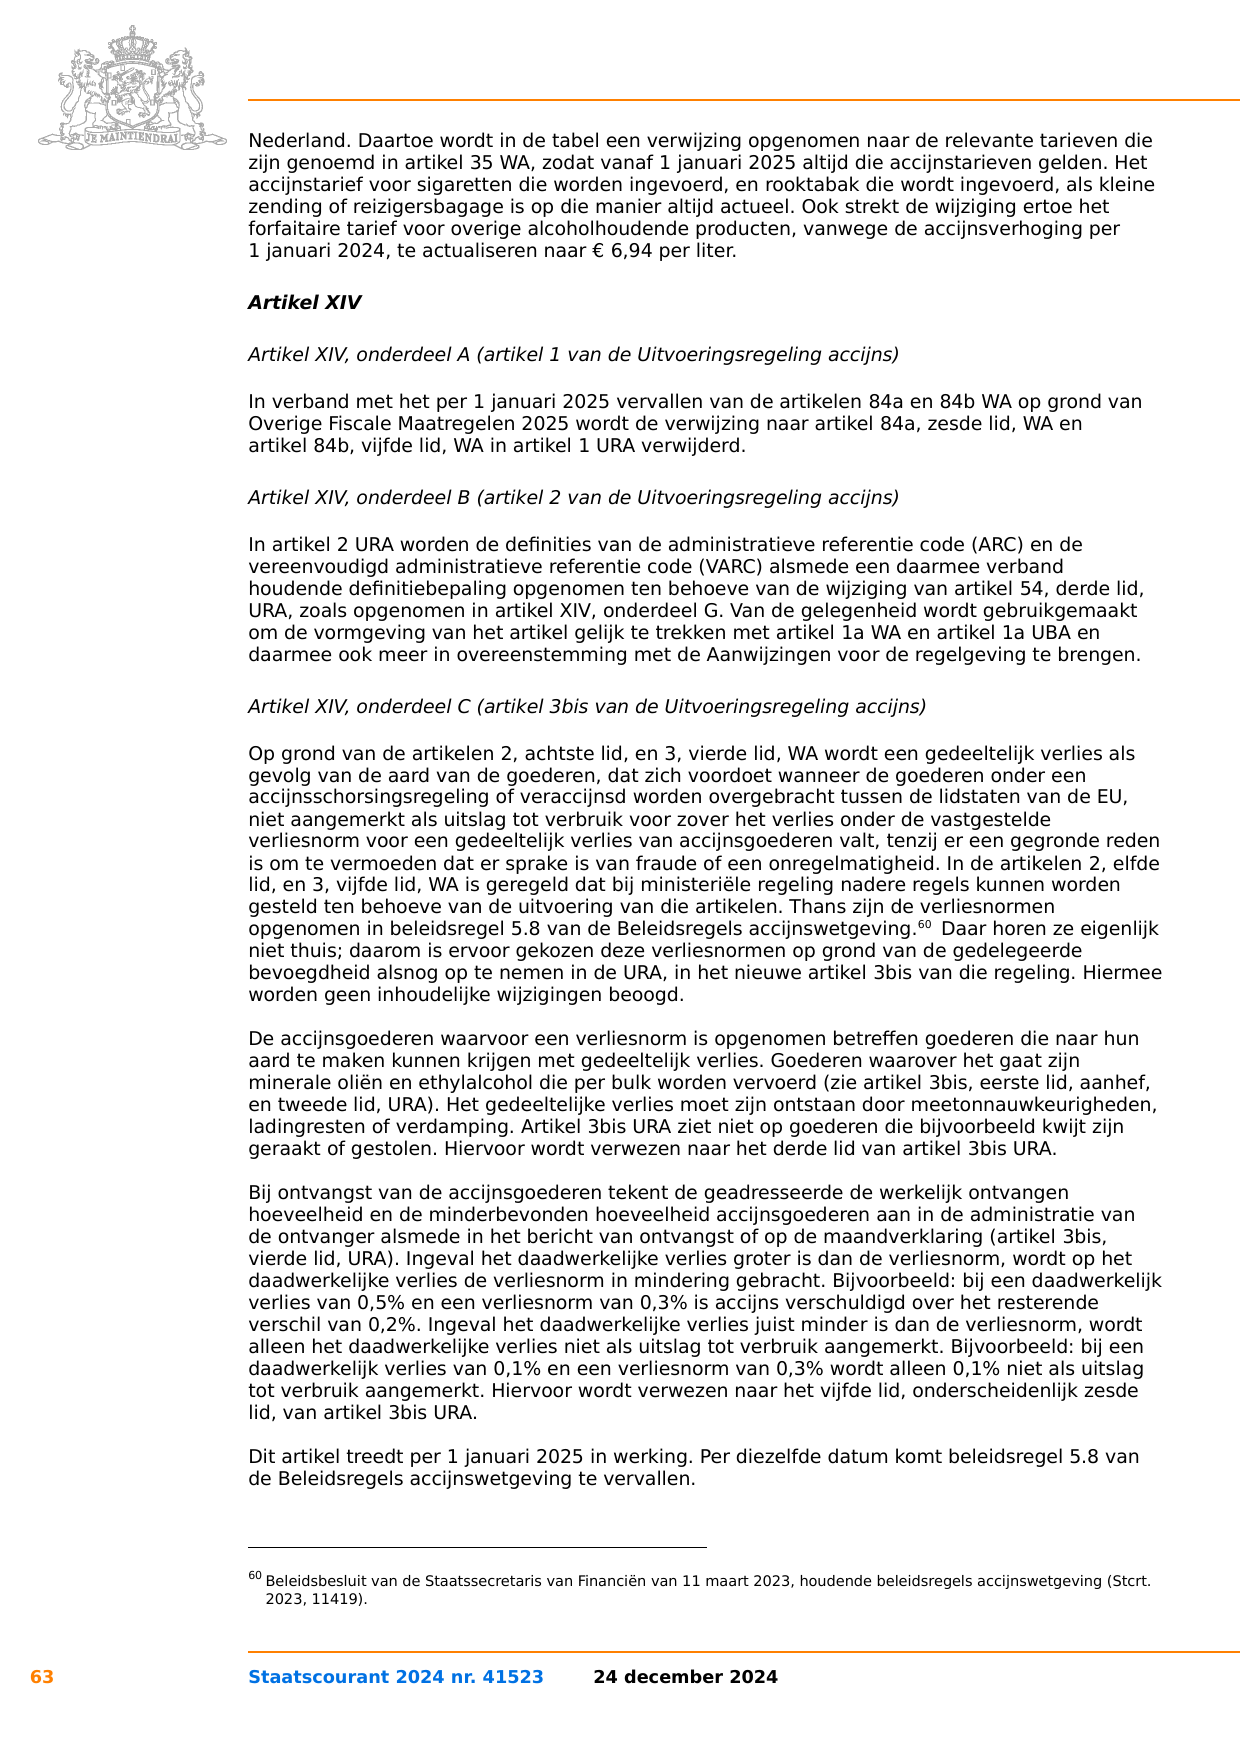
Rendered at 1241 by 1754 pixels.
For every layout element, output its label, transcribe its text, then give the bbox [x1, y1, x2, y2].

subtitle Artikel XIV [248, 292, 1163, 314]
text In verband met het per 1 januari 2025 vervallen van de artikelen 84a en 84b WA op grond van Overige Fiscale Maatregelen 2025 wordt de verwijzing naar artikel 84a, zesde lid, WA en artikel 84b, vijfde lid, WA in artikel 1 URA verwijderd. [248, 391, 1163, 457]
text Beleidsbesluit van de Staatssecretaris van Financiën van 11 maart 2023, houdende beleidsregels accijnswetgeving (Stcrt. 2023, 11419). [248, 1569, 1163, 1608]
subtitle Artikel XIV, onderdeel B (artikel 2 van de Uitvoeringsregeling accijns) [248, 487, 1163, 509]
subtitle Artikel XIV, onderdeel C (artikel 3bis van de Uitvoeringsregeling accijns) [248, 696, 1163, 717]
text De accijnsgoederen waarvoor een verliesnorm is opgenomen betreffen goederen die naar hun aard te maken kunnen krijgen met gedeeltelijk verlies. Goederen waarover het gaat zijn minerale oliën en ethylalcohol die per bulk worden vervoerd (zie artikel 3bis, eerste lid, aanhef, en tweede lid, URA). Het gedeeltelijke verlies moet zijn ontstaan door meetonnauwkeurigheden, ladingresten of verdamping. Artikel 3bis URA ziet niet op goederen die bijvoorbeeld kwijt zijn geraakt of gestolen. Hiervoor wordt verwezen naar het derde lid van artikel 3bis URA. [248, 1028, 1163, 1160]
text Dit artikel treedt per 1 januari 2025 in werking. Per diezelfde datum komt beleidsregel 5.8 van de Beleidsregels accijnswetgeving te vervallen. [248, 1446, 1163, 1489]
text Bij ontvangst van de accijnsgoederen tekent de geadresseerde de werkelijk ontvangen hoeveelheid en de minderbevonden hoeveelheid accijnsgoederen aan in de administratie van de ontvanger alsmede in het bericht van ontvangst of op de maandverklaring (artikel 3bis, vierde lid, URA). Ingeval het daadwerkelijke verlies groter is dan de verliesnorm, wordt op het daadwerkelijke verlies de verliesnorm in mindering gebracht. Bijvoorbeeld: bij een daadwerkelijk verlies van 0,5% en een verliesnorm van 0,3% is accijns verschuldigd over het resterende verschil van 0,2%. Ingeval het daadwerkelijke verlies juist minder is dan de verliesnorm, wordt alleen het daadwerkelijke verlies niet als uitslag tot verbruik aangemerkt. Bijvoorbeeld: bij een daadwerkelijk verlies van 0,1% en een verliesnorm van 0,3% wordt alleen 0,1% niet als uitslag tot verbruik aangemerkt. Hiervoor wordt verwezen naar het vijfde lid, onderscheidenlijk zesde lid, van artikel 3bis URA. [248, 1182, 1163, 1424]
text Nederland. Daartoe wordt in de tabel een verwijzing opgenomen naar de relevante tarieven die zijn genoemd in artikel 35 WA, zodat vanaf 1 januari 2025 altijd die accijnstarieven gelden. Het accijnstarief voor sigaretten die worden ingevoerd, en rooktabak die wordt ingevoerd, als kleine zending of reizigersbagage is op die manier altijd actueel. Ook strekt de wijziging ertoe het forfaitaire tarief voor overige alcoholhoudende producten, vanwege de accijnsverhoging per 1 januari 2024, te actualiseren naar € 6,94 per liter. [248, 130, 1163, 262]
subtitle Artikel XIV, onderdeel A (artikel 1 van de Uitvoeringsregeling accijns) [248, 344, 1163, 366]
text Op grond van de artikelen 2, achtste lid, en 3, vierde lid, WA wordt een gedeeltelijk verlies als gevolg van de aard van de goederen, dat zich voordoet wanneer de goederen onder een accijnsschorsingsregeling of veraccijnsd worden overgebracht tussen de lidstaten van de EU, niet aangemerkt als uitslag tot verbruik voor zover het verlies onder de vastgestelde verliesnorm voor een gedeeltelijk verlies van accijnsgoederen valt, tenzij er een gegronde reden is om te vermoeden dat er sprake is van fraude of een onregelmatigheid. In de artikelen 2, elfde lid, en 3, vijfde lid, WA is geregeld dat bij ministeriële regeling nadere regels kunnen worden gesteld ten behoeve van de uitvoering van die artikelen. Thans zijn de verliesnormen opgenomen in beleidsregel 5.8 van de Beleidsregels accijnswetgeving. Daar horen ze eigenlijk niet thuis; daarom is ervoor gekozen deze verliesnormen op grond van de gedelegeerde bevoegdheid alsnog op te nemen in de URA, in het nieuwe artikel 3bis van die regeling. Hiermee worden geen inhoudelijke wijzigingen beoogd. [248, 742, 1163, 1006]
picture [38, 25, 227, 150]
text In artikel 2 URA worden de definities van de administratieve referentie code (ARC) en de vereenvoudigd administratieve referentie code (VARC) alsmede een daarmee verband houdende definitiebepaling opgenomen ten behoeve van de wijziging van artikel 54, derde lid, URA, zoals opgenomen in artikel XIV, onderdeel G. Van de gelegenheid wordt gebruikgemaakt om de vormgeving van het artikel gelijk te trekken met artikel 1a WA en artikel 1a UBA en daarmee ook meer in overeenstemming met de Aanwijzingen voor de regelgeving te brengen. [248, 534, 1163, 666]
